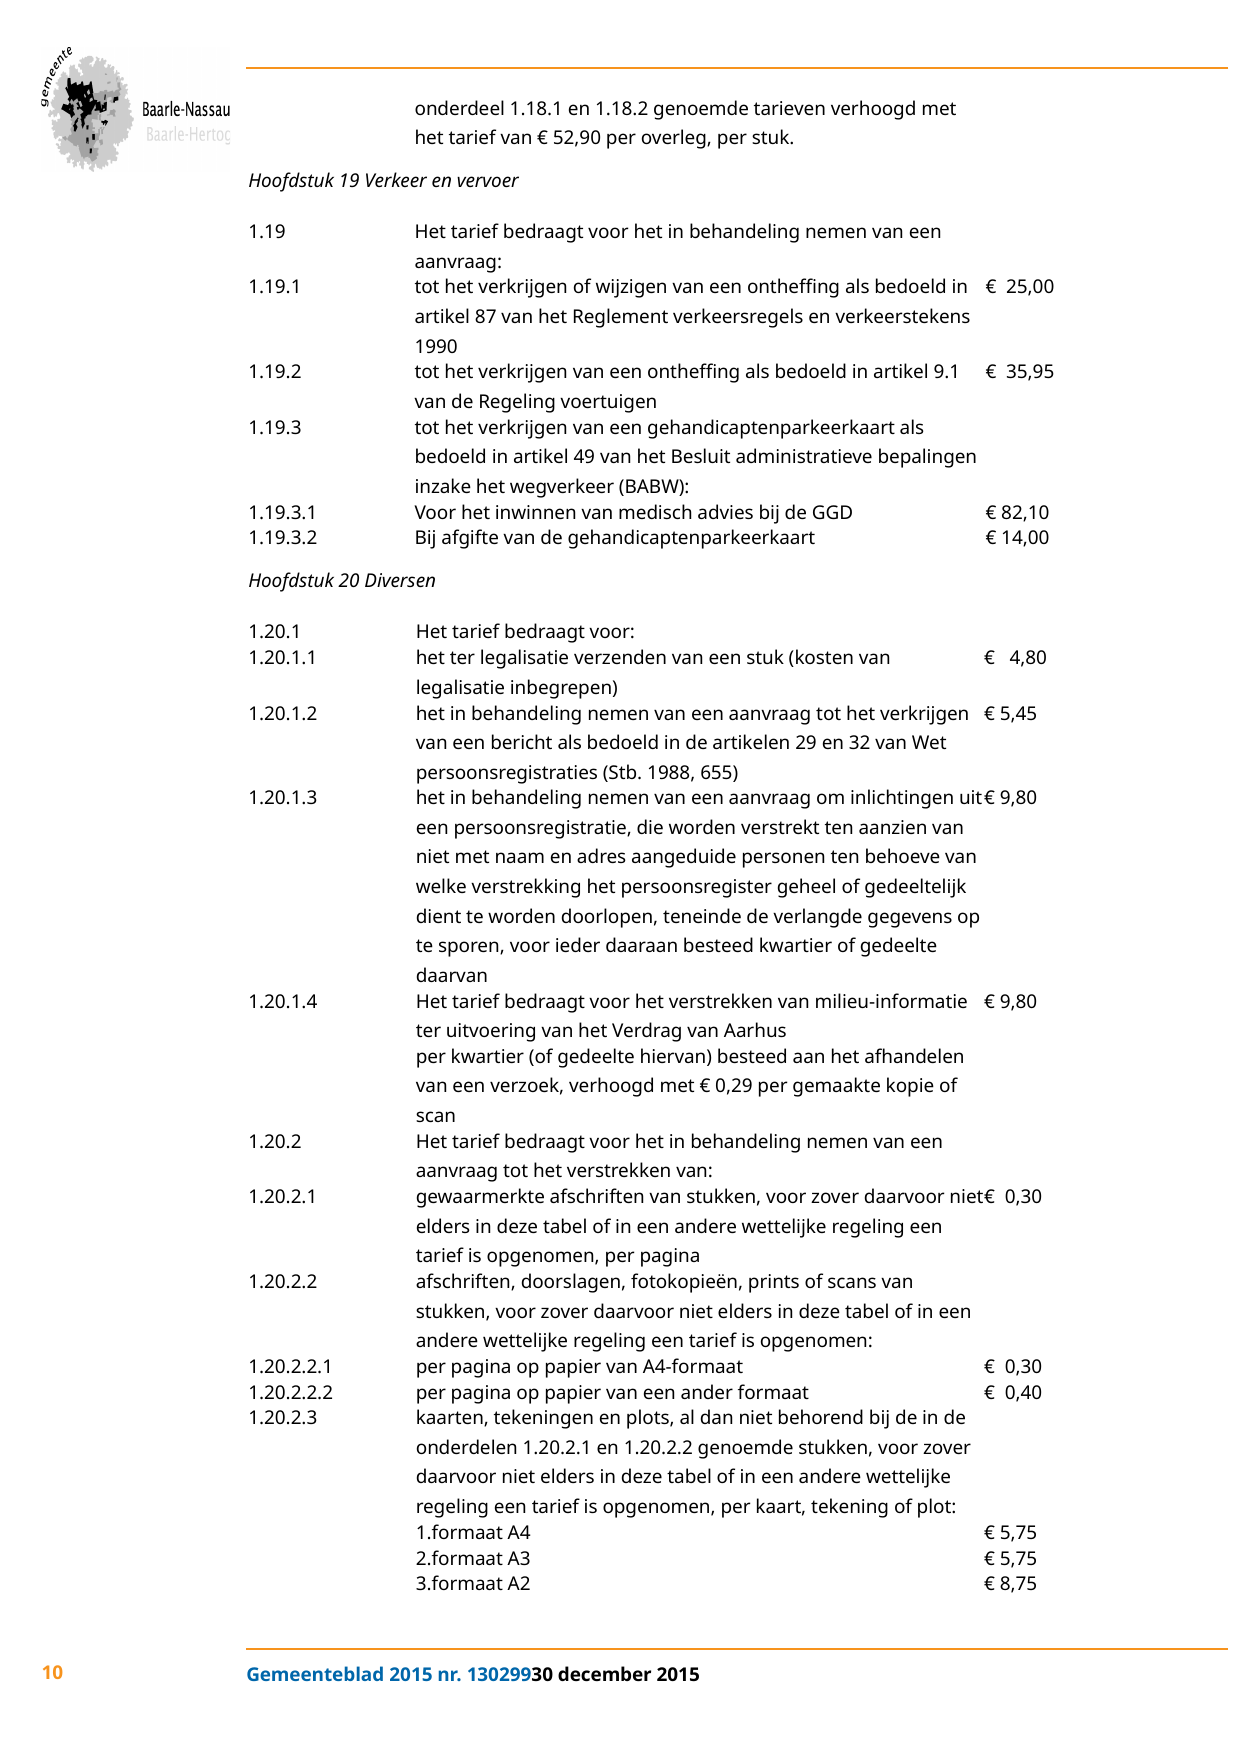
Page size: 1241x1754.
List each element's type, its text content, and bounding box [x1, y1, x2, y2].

table_cell 1.19.3.1 [248, 499, 414, 524]
table_cell 1.19.2 [248, 359, 414, 414]
table_cell [248, 1545, 416, 1571]
table_cell € 5,45 [984, 700, 1152, 784]
table_cell Het tarief bedraagt voor: [416, 619, 984, 644]
table_cell 2.formaat A3 [416, 1545, 984, 1571]
table_cell € 0,30 [984, 1183, 1152, 1268]
table_cell 1.20.1 [248, 619, 416, 644]
table_cell [248, 95, 414, 150]
table_cell € 35,95 [985, 359, 1152, 414]
table_header [248, 193, 414, 218]
table_header [416, 593, 984, 619]
table_header [985, 193, 1152, 218]
picture [41, 47, 231, 172]
table_cell € 82,10 [985, 499, 1152, 524]
table_cell 1.20.2.2 [248, 1268, 416, 1353]
table_header [248, 593, 416, 619]
table_cell onderdeel 1.18.1 en 1.18.2 genoemde tarieven verhoogd met het tarief van € 52,90 per overleg, per stuk. [414, 95, 985, 150]
table_cell per pagina op papier van een ander formaat [416, 1379, 984, 1404]
table_cell [985, 219, 1152, 274]
table_cell Het tarief bedraagt voor het in behandeling nemen van een aanvraag tot het verstrekken van: [416, 1128, 984, 1183]
table_cell € 5,75 [984, 1519, 1152, 1545]
table_cell [985, 95, 1152, 150]
table_cell tot het verkrijgen van een gehandicaptenparkeerkaart als bedoeld in artikel 49 van het Besluit administratieve bepalingen inzake het wegverkeer (BABW): [414, 414, 985, 499]
table_cell € 25,00 [985, 274, 1152, 359]
table_cell € 9,80 [984, 988, 1152, 1043]
table_cell 3.formaat A2 [416, 1571, 984, 1596]
table_cell 1.20.1.4 [248, 988, 416, 1043]
table_cell 1.19.3.2 [248, 525, 414, 550]
table_cell 1.20.2 [248, 1128, 416, 1183]
table_cell € 14,00 [985, 525, 1152, 550]
table_cell € 9,80 [984, 785, 1152, 988]
table_cell 1.20.2.2.1 [248, 1353, 416, 1379]
table_cell 1.20.1.3 [248, 785, 416, 988]
table_cell [248, 1571, 416, 1596]
table_cell € 8,75 [984, 1571, 1152, 1596]
table_cell per pagina op papier van A4-formaat [416, 1353, 984, 1379]
table_cell [984, 619, 1152, 644]
table_cell [984, 1128, 1152, 1183]
table_cell kaarten, tekeningen en plots, al dan niet behorend bij de in de onderdelen 1.20.2.1 en 1.20.2.2 genoemde stukken, voor zover daarvoor niet elders in deze tabel of in een andere wettelijke regeling een tarief is opgenomen, per kaart, tekening of plot: [416, 1405, 984, 1519]
table_cell € 4,80 [984, 644, 1152, 700]
table_cell 1.20.1.2 [248, 700, 416, 784]
table_header [414, 193, 985, 218]
table_cell tot het verkrijgen of wijzigen van een ontheffing als bedoeld in artikel 87 van het Reglement verkeersregels en verkeerstekens 1990 [414, 274, 985, 359]
table_cell 1.20.1.1 [248, 644, 416, 700]
table_cell Het tarief bedraagt voor het in behandeling nemen van een aanvraag: [414, 219, 985, 274]
table_cell per kwartier (of gedeelte hiervan) besteed aan het afhandelen van een verzoek, verhoogd met € 0,29 per gemaakte kopie of scan [416, 1043, 984, 1128]
table_cell 1.20.2.1 [248, 1183, 416, 1268]
table_cell Bij afgifte van de gehandicaptenparkeerkaart [414, 525, 985, 550]
table_cell [984, 1268, 1152, 1353]
table_cell Voor het inwinnen van medisch advies bij de GGD [414, 499, 985, 524]
table_cell 1.19 [248, 219, 414, 274]
table_cell [984, 1043, 1152, 1128]
table_cell tot het verkrijgen van een ontheffing als bedoeld in artikel 9.1 van de Regeling voertuigen [414, 359, 985, 414]
table_cell 1.19.1 [248, 274, 414, 359]
table_cell Het tarief bedraagt voor het verstrekken van milieu-informatie ter uitvoering van het Verdrag van Aarhus [416, 988, 984, 1043]
table_cell 1.formaat A4 [416, 1519, 984, 1545]
table_cell [984, 1405, 1152, 1519]
table_header [984, 593, 1152, 619]
table_cell € 0,30 [984, 1353, 1152, 1379]
table_cell [248, 1043, 416, 1128]
table_cell € 5,75 [984, 1545, 1152, 1571]
text Hoofdstuk 19 Verkeer en vervoer [248, 167, 1152, 193]
table_cell [985, 414, 1152, 499]
table_cell het ter legalisatie verzenden van een stuk (kosten van legalisatie inbegrepen) [416, 644, 984, 700]
table_cell 1.20.2.2.2 [248, 1379, 416, 1404]
table_cell gewaarmerkte afschriften van stukken, voor zover daarvoor niet elders in deze tabel of in een andere wettelijke regeling een tarief is opgenomen, per pagina [416, 1183, 984, 1268]
table_cell het in behandeling nemen van een aanvraag om inlichtingen uit een persoonsregistratie, die worden verstrekt ten aanzien van niet met naam en adres aangeduide personen ten behoeve van welke verstrekking het persoonsregister geheel of gedeeltelijk dient te worden doorlopen, teneinde de verlangde gegevens op te sporen, voor ieder daaraan besteed kwartier of gedeelte daarvan [416, 785, 984, 988]
table_cell 1.19.3 [248, 414, 414, 499]
table_cell [248, 1519, 416, 1545]
table_cell afschriften, doorslagen, fotokopieën, prints of scans van stukken, voor zover daarvoor niet elders in deze tabel of in een andere wettelijke regeling een tarief is opgenomen: [416, 1268, 984, 1353]
table_cell € 0,40 [984, 1379, 1152, 1404]
table_cell 1.20.2.3 [248, 1405, 416, 1519]
text Hoofdstuk 20 Diversen [248, 567, 1152, 593]
table_cell het in behandeling nemen van een aanvraag tot het verkrijgen van een bericht als bedoeld in de artikelen 29 en 32 van Wet persoonsregistraties (Stb. 1988, 655) [416, 700, 984, 784]
